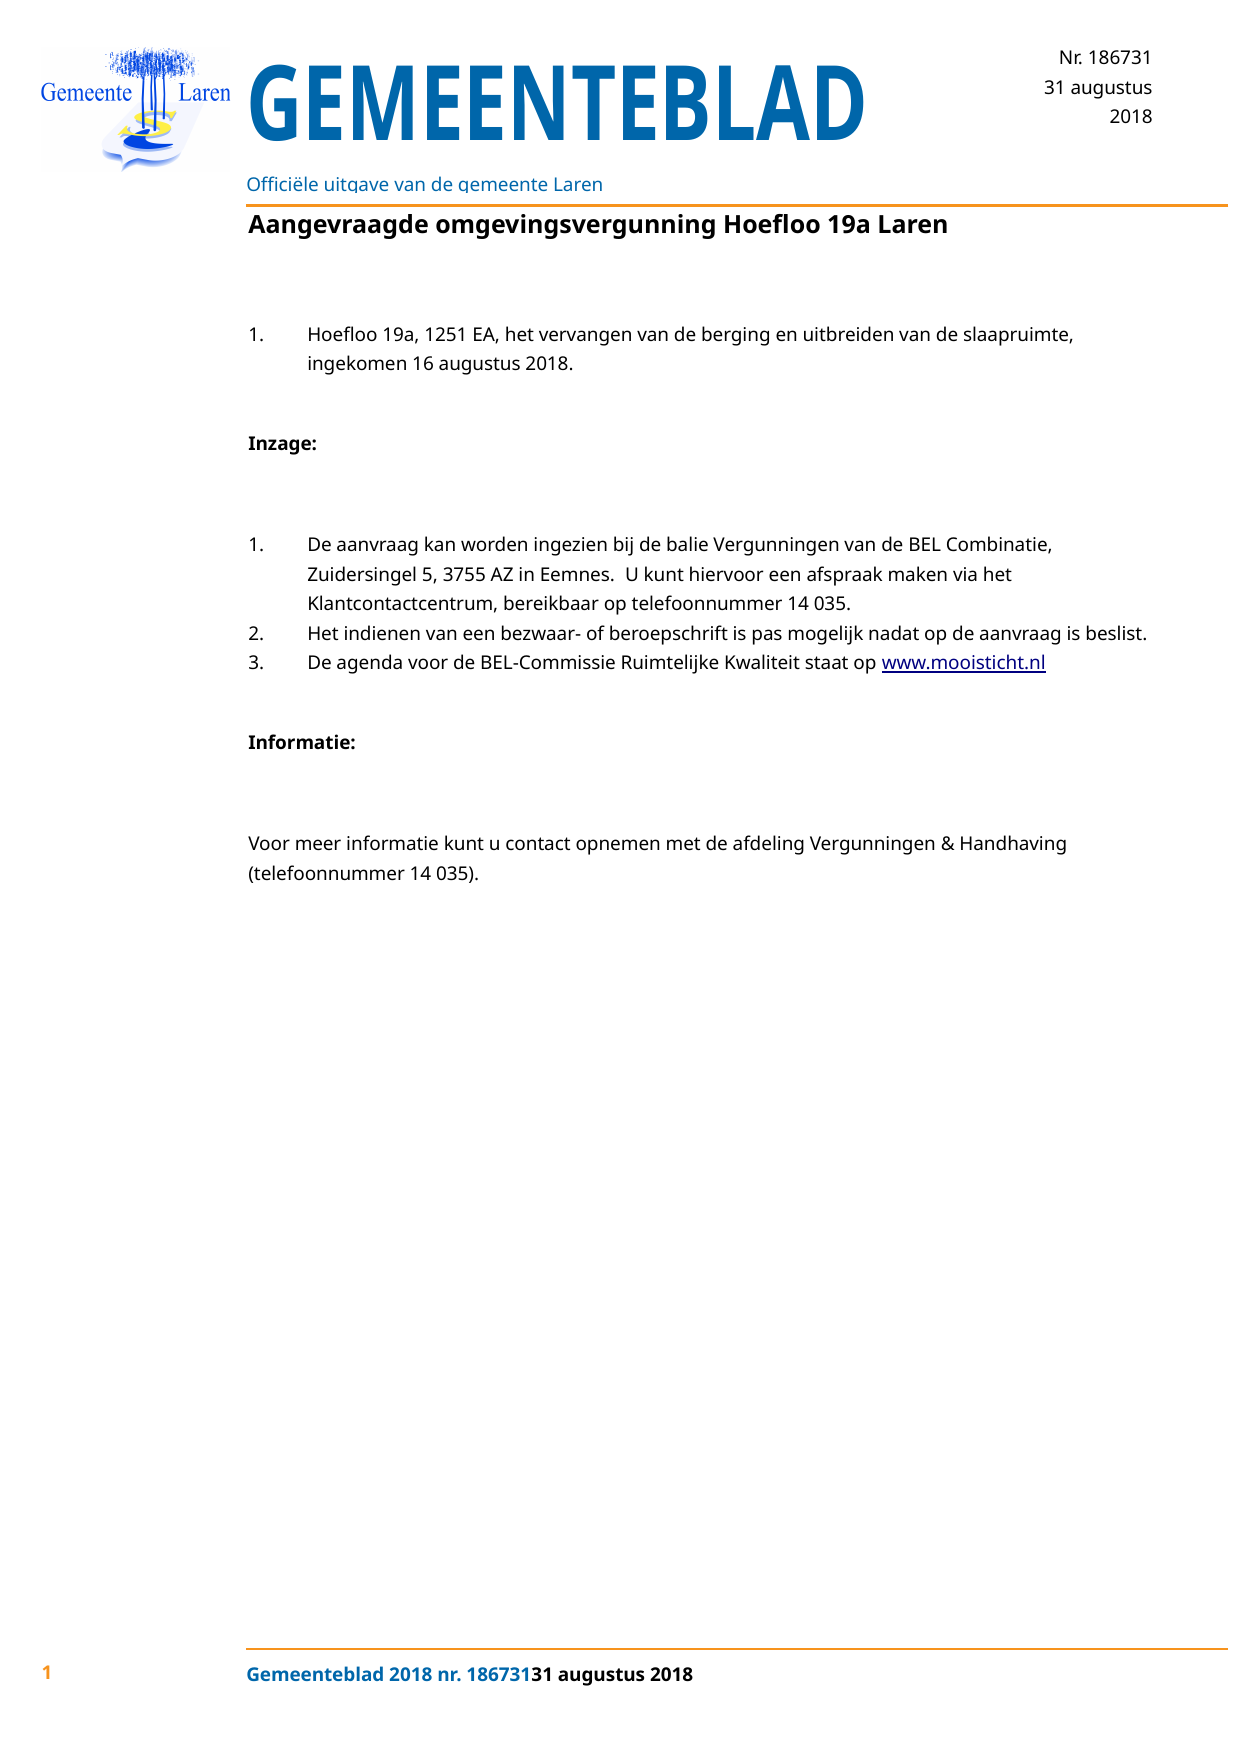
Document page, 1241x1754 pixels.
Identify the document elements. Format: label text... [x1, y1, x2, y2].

picture [41, 47, 231, 172]
text Inzage: [248, 430, 1152, 456]
list Hoefloo 19a, 1251 EA, het vervangen van de berging en uitbreiden van de slaapruimte, ingekomen 16 augustus 2018. [248, 321, 1152, 376]
text Voor meer informatie kunt u contact opnemen met de afdeling Vergunningen & Handhaving (telefoonnummer 14 035). [248, 830, 1152, 886]
text Informatie: [248, 729, 1152, 755]
list De agenda voor de BEL-Commissie Ruimtelijke Kwaliteit staat op www.mooisticht.nl [248, 649, 1152, 675]
text Aangevraagde omgevingsvergunning Hoefloo 19a Laren [248, 207, 1152, 241]
list De aanvraag kan worden ingezien bij de balie Vergunningen van de BEL Combinatie, Zuidersingel 5, 3755 AZ in Eemnes. U kunt hiervoor een afspraak maken via het Klantcontactcentrum, bereikbaar op telefoonnummer 14 035. [248, 531, 1152, 616]
list Het indienen van een bezwaar- of beroepschrift is pas mogelijk nadat op de aanvraag is beslist. [248, 620, 1152, 646]
